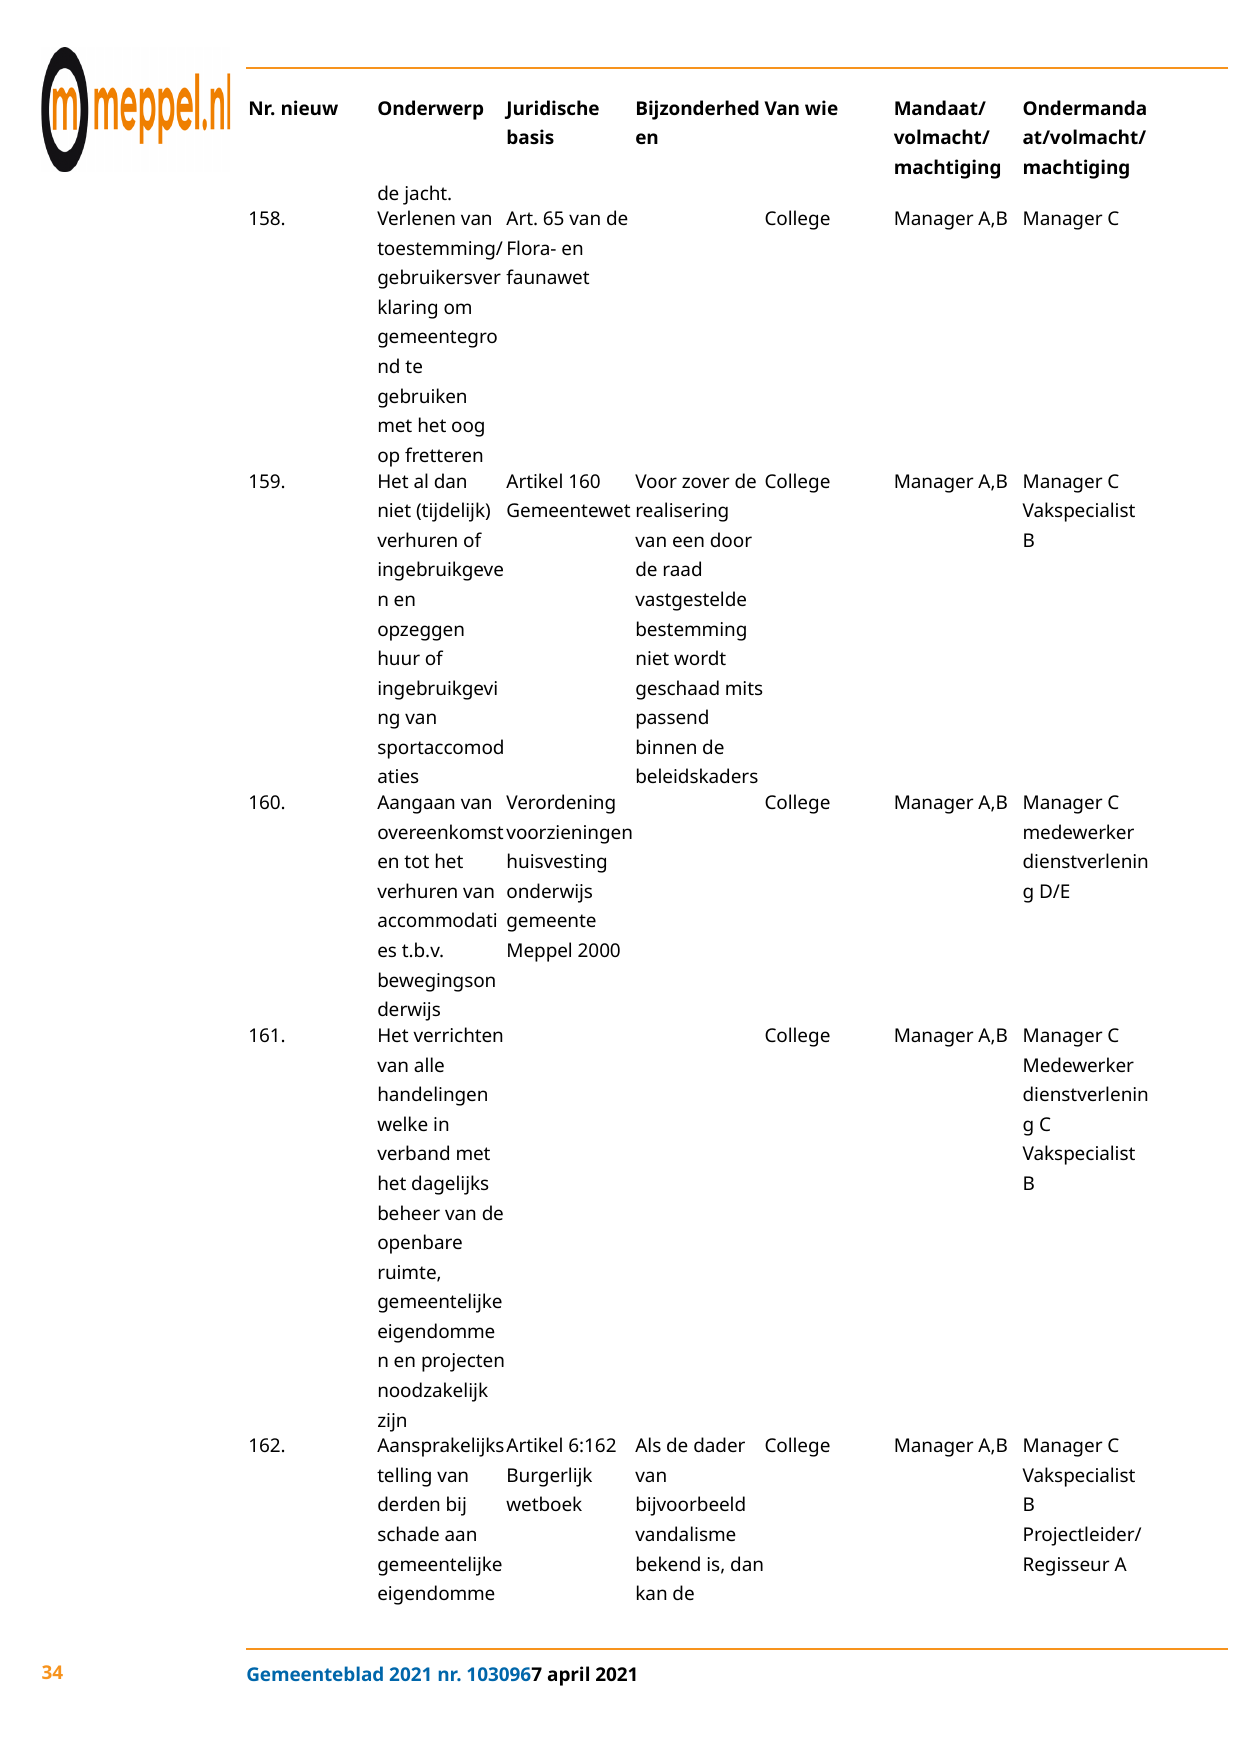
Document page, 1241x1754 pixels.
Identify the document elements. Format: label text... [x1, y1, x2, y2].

table_cell [248, 180, 377, 205]
table_cell Verlenen van toestemming/gebruikersverklaring om gemeentegrond te gebruiken met het oog op fretteren [377, 205, 506, 468]
table_cell [635, 1022, 764, 1432]
table_cell Artikel 6:162 Burgerlijk wetboek [506, 1433, 635, 1606]
table_cell [635, 205, 764, 468]
table_cell [635, 789, 764, 1022]
picture [41, 47, 231, 172]
table_cell [248, 205, 377, 468]
table_header Ondermandaat/volmacht/ machtiging [1023, 95, 1152, 180]
table_cell [248, 789, 377, 1022]
table_cell [894, 180, 1022, 205]
table_cell [1023, 180, 1152, 205]
table_cell Manager A,B [894, 789, 1022, 1022]
table_cell Manager C medewerker dienstverlening D/E [1023, 789, 1152, 1022]
table_cell [506, 1022, 635, 1432]
table_cell College [764, 1022, 893, 1432]
table_header Mandaat/volmacht/machtiging [894, 95, 1022, 180]
table_cell College [764, 1433, 893, 1606]
table_cell Aansprakelijkstelling van derden bij schade aan gemeentelijke eigendomme [377, 1433, 506, 1606]
table_cell Artikel 160 Gemeentewet [506, 468, 635, 789]
table_header Bijzonderheden [635, 95, 764, 180]
table_cell Manager A,B [894, 468, 1022, 789]
table_cell Manager A,B [894, 1433, 1022, 1606]
table_cell Manager C [1023, 205, 1152, 468]
table_cell Art. 65 van de Flora- en faunawet [506, 205, 635, 468]
table_cell [764, 180, 893, 205]
table_cell [248, 1433, 377, 1606]
table_cell College [764, 205, 893, 468]
table_cell Manager A,B [894, 205, 1022, 468]
table_cell Manager C Vakspecialist B Projectleider/Regisseur A [1023, 1433, 1152, 1606]
table_cell Manager A,B [894, 1022, 1022, 1432]
table_header Onderwerp [377, 95, 506, 180]
table_header Van wie [764, 95, 893, 180]
table_cell Verordening voorzieningen huisvesting onderwijs gemeente Meppel 2000 [506, 789, 635, 1022]
table_cell [635, 180, 764, 205]
table_cell Het verrichten van alle handelingen welke in verband met het dagelijks beheer van de openbare ruimte, gemeentelijke eigendommen en projecten noodzakelijk zijn [377, 1022, 506, 1432]
table_cell Manager C Medewerker dienstverlening C Vakspecialist B [1023, 1022, 1152, 1432]
table_cell Manager C Vakspecialist B [1023, 468, 1152, 789]
table_header Nr. nieuw [248, 95, 377, 180]
table_cell College [764, 468, 893, 789]
table_cell Als de dader van bijvoorbeeld vandalisme bekend is, dan kan de [635, 1433, 764, 1606]
table_cell Voor zover de realisering van een door de raad vastgestelde bestemming niet wordt geschaad mits passend binnen de beleidskaders [635, 468, 764, 789]
table_cell Het al dan niet (tijdelijk) verhuren of ingebruikgeven en opzeggen huur of ingebruikgeving van sportaccomodaties [377, 468, 506, 789]
table_cell Aangaan van overeenkomsten tot het verhuren van accommodaties t.b.v. bewegingsonderwijs [377, 789, 506, 1022]
table_cell [506, 180, 635, 205]
table_header Juridische basis [506, 95, 635, 180]
table_cell College [764, 789, 893, 1022]
table_cell de jacht. [377, 180, 506, 205]
table_cell [248, 468, 377, 789]
table_cell [248, 1022, 377, 1432]
